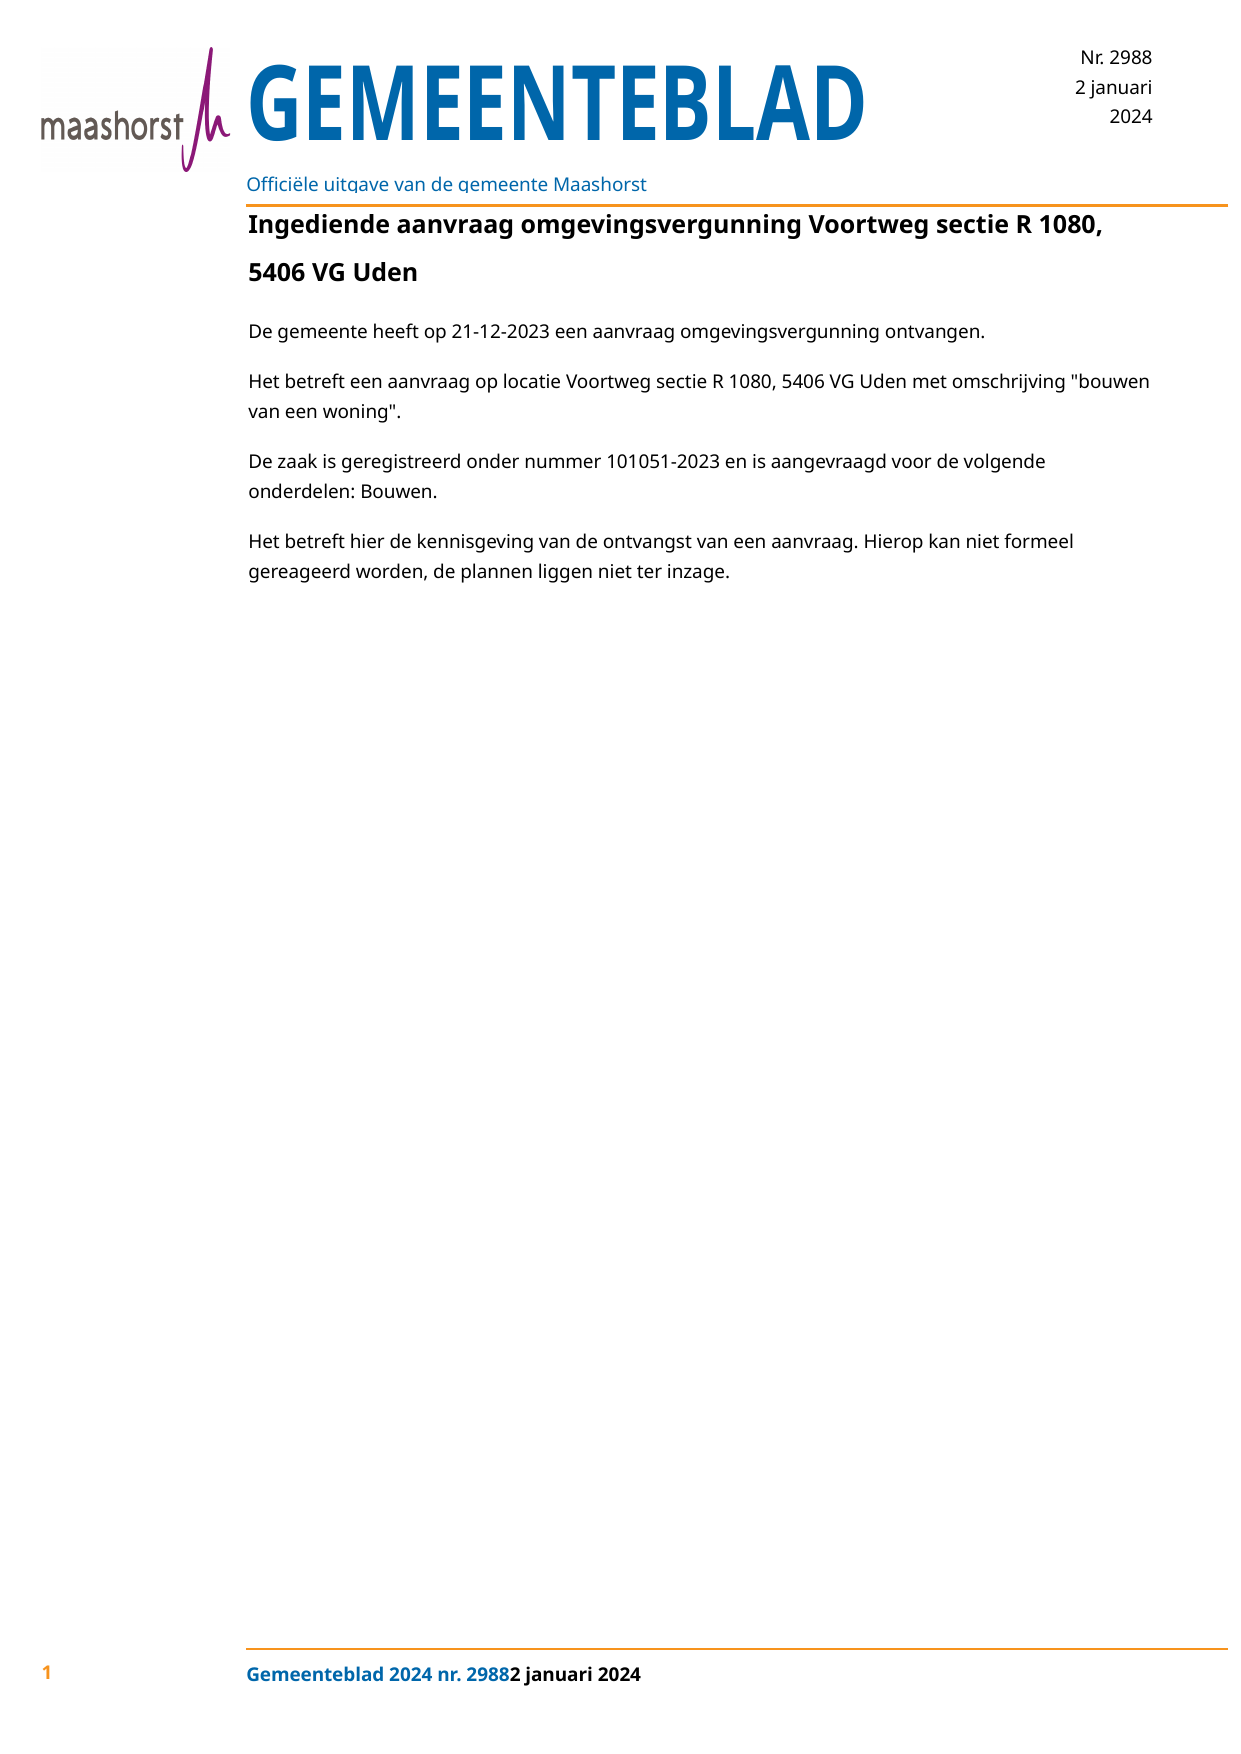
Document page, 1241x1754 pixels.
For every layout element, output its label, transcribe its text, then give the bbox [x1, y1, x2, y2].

text De gemeente heeft op 21-12-2023 een aanvraag omgevingsvergunning ontvangen. [248, 318, 1152, 344]
text Het betreft een aanvraag op locatie Voortweg sectie R 1080, 5406 VG Uden met omschrijving "bouwen van een woning". [248, 368, 1152, 424]
picture [41, 47, 231, 172]
text Het betreft hier de kennisgeving van de ontvangst van een aanvraag. Hierop kan niet formeel gereageerd worden, de plannen liggen niet ter inzage. [248, 528, 1152, 584]
text Ingediende aanvraag omgevingsvergunning Voortweg sectie R 1080, 5406 VG Uden [248, 207, 1152, 288]
text De zaak is geregistreerd onder nummer 101051-2023 en is aangevraagd voor de volgende onderdelen: Bouwen. [248, 448, 1152, 504]
